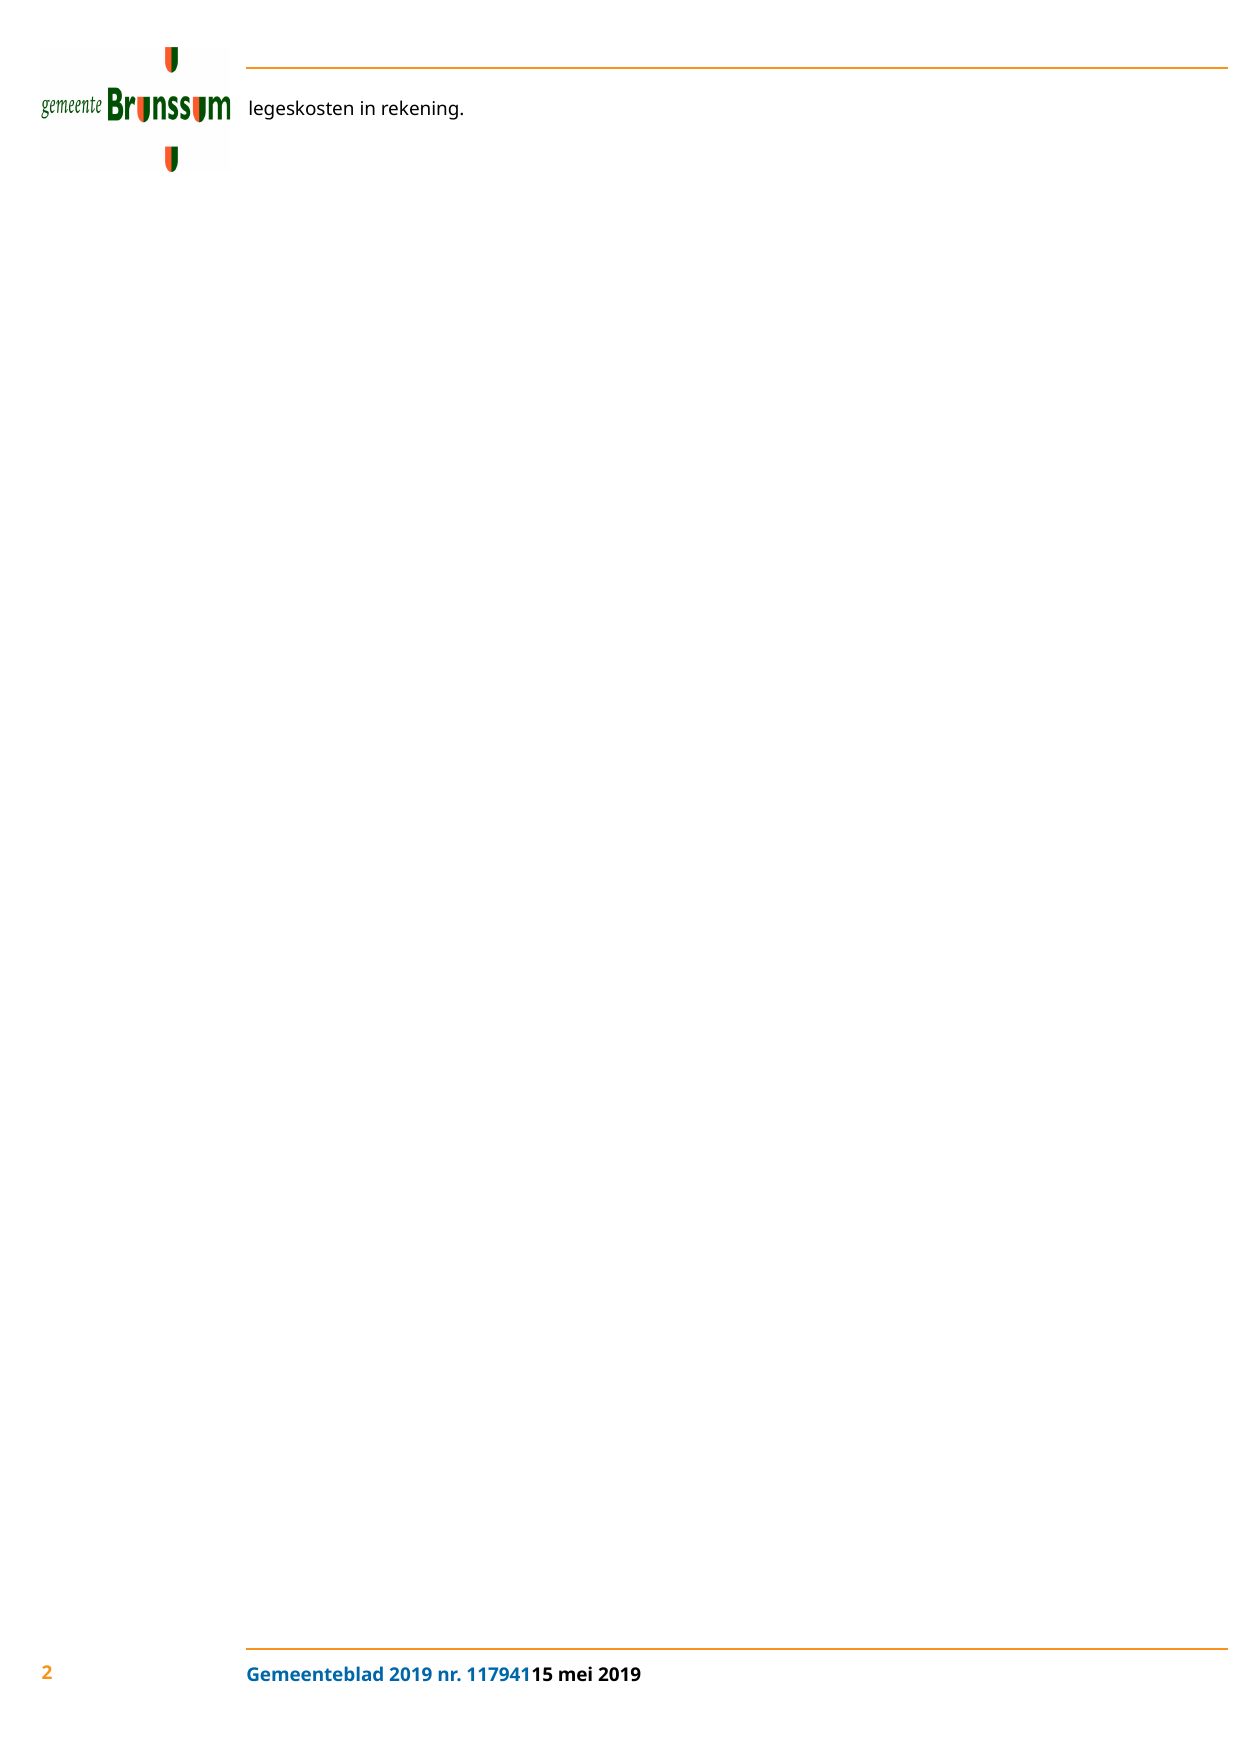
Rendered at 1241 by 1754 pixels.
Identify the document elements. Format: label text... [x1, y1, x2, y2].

picture [41, 47, 231, 172]
text legeskosten in rekening. [248, 95, 1152, 121]
